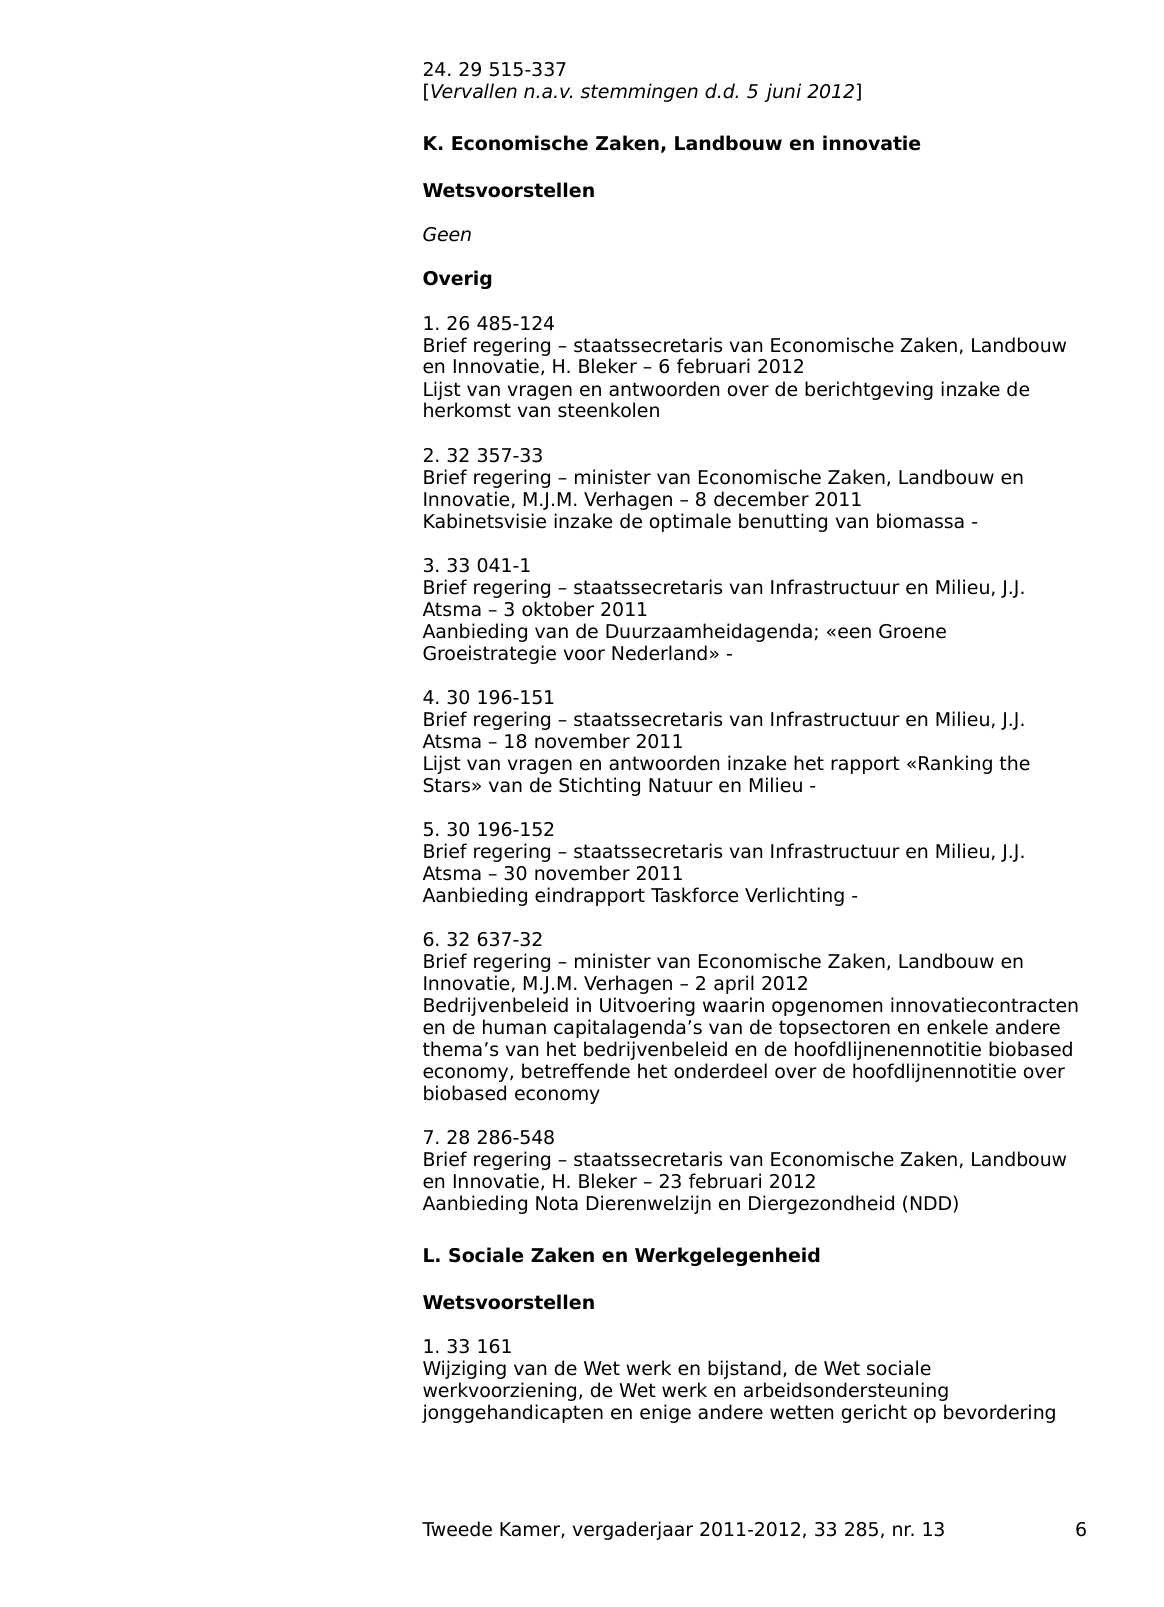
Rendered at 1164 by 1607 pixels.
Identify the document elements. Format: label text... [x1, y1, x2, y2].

text Brief regering – staatssecretaris van Economische Zaken, Landbouw en Innovatie, H. Bleker – 6 februari 2012 [422, 334, 1087, 378]
text Brief regering – staatssecretaris van Infrastructuur en Milieu, J.J. Atsma – 3 oktober 2011 [422, 577, 1087, 621]
text 24. 29 515-337 [422, 59, 1087, 81]
subtitle Wetsvoorstellen [422, 180, 1087, 202]
text 1. 26 485-124 [422, 312, 1087, 334]
text 2. 32 357-33 [422, 444, 1087, 467]
text Wijziging van de Wet werk en bijstand, de Wet sociale werkvoorziening, de Wet werk en arbeidsondersteuning jonggehandicapten en enige andere wetten gericht op bevordering [422, 1358, 1087, 1424]
text Kabinetsvisie inzake de optimale benutting van biomassa - [422, 511, 1087, 532]
subtitle L. Sociale Zaken en Werkgelegenheid [422, 1245, 1087, 1267]
text Aanbieding Nota Dierenwelzijn en Diergezondheid (NDD) [422, 1193, 1087, 1215]
subtitle Wetsvoorstellen [422, 1292, 1087, 1314]
text 3. 33 041-1 [422, 555, 1087, 577]
text [Vervallen n.a.v. stemmingen d.d. 5 juni 2012] [422, 81, 1087, 103]
text Bedrijvenbeleid in Uitvoering waarin opgenomen innovatiecontracten en de human capitalagenda’s van de topsectoren en enkele andere thema’s van het bedrijvenbeleid en de hoofdlijnenennotitie biobased economy, betreffende het onderdeel over de hoofdlijnennotitie over biobased economy [422, 995, 1087, 1105]
text Brief regering – minister van Economische Zaken, Landbouw en Innovatie, M.J.M. Verhagen – 8 december 2011 [422, 467, 1087, 511]
text Aanbieding eindrapport Taskforce Verlichting - [422, 885, 1087, 907]
text Aanbieding van de Duurzaamheidagenda; «een Groene Groeistrategie voor Nederland» - [422, 621, 1087, 664]
text 1. 33 161 [422, 1336, 1087, 1358]
text Brief regering – staatssecretaris van Economische Zaken, Landbouw en Innovatie, H. Bleker – 23 februari 2012 [422, 1149, 1087, 1193]
text Brief regering – minister van Economische Zaken, Landbouw en Innovatie, M.J.M. Verhagen – 2 april 2012 [422, 951, 1087, 995]
text 4. 30 196-151 [422, 687, 1087, 709]
text Lijst van vragen en antwoorden inzake het rapport «Ranking the Stars» van de Stichting Natuur en Milieu - [422, 753, 1087, 797]
text 7. 28 286-548 [422, 1127, 1087, 1149]
subtitle K. Economische Zaken, Landbouw en innovatie [422, 133, 1087, 155]
text Brief regering – staatssecretaris van Infrastructuur en Milieu, J.J. Atsma – 30 november 2011 [422, 841, 1087, 885]
text 6. 32 637-32 [422, 929, 1087, 951]
text 5. 30 196-152 [422, 819, 1087, 841]
subtitle Overig [422, 268, 1087, 290]
text Brief regering – staatssecretaris van Infrastructuur en Milieu, J.J. Atsma – 18 november 2011 [422, 709, 1087, 753]
text Lijst van vragen en antwoorden over de berichtgeving inzake de herkomst van steenkolen [422, 378, 1087, 422]
text Geen [422, 224, 1087, 246]
